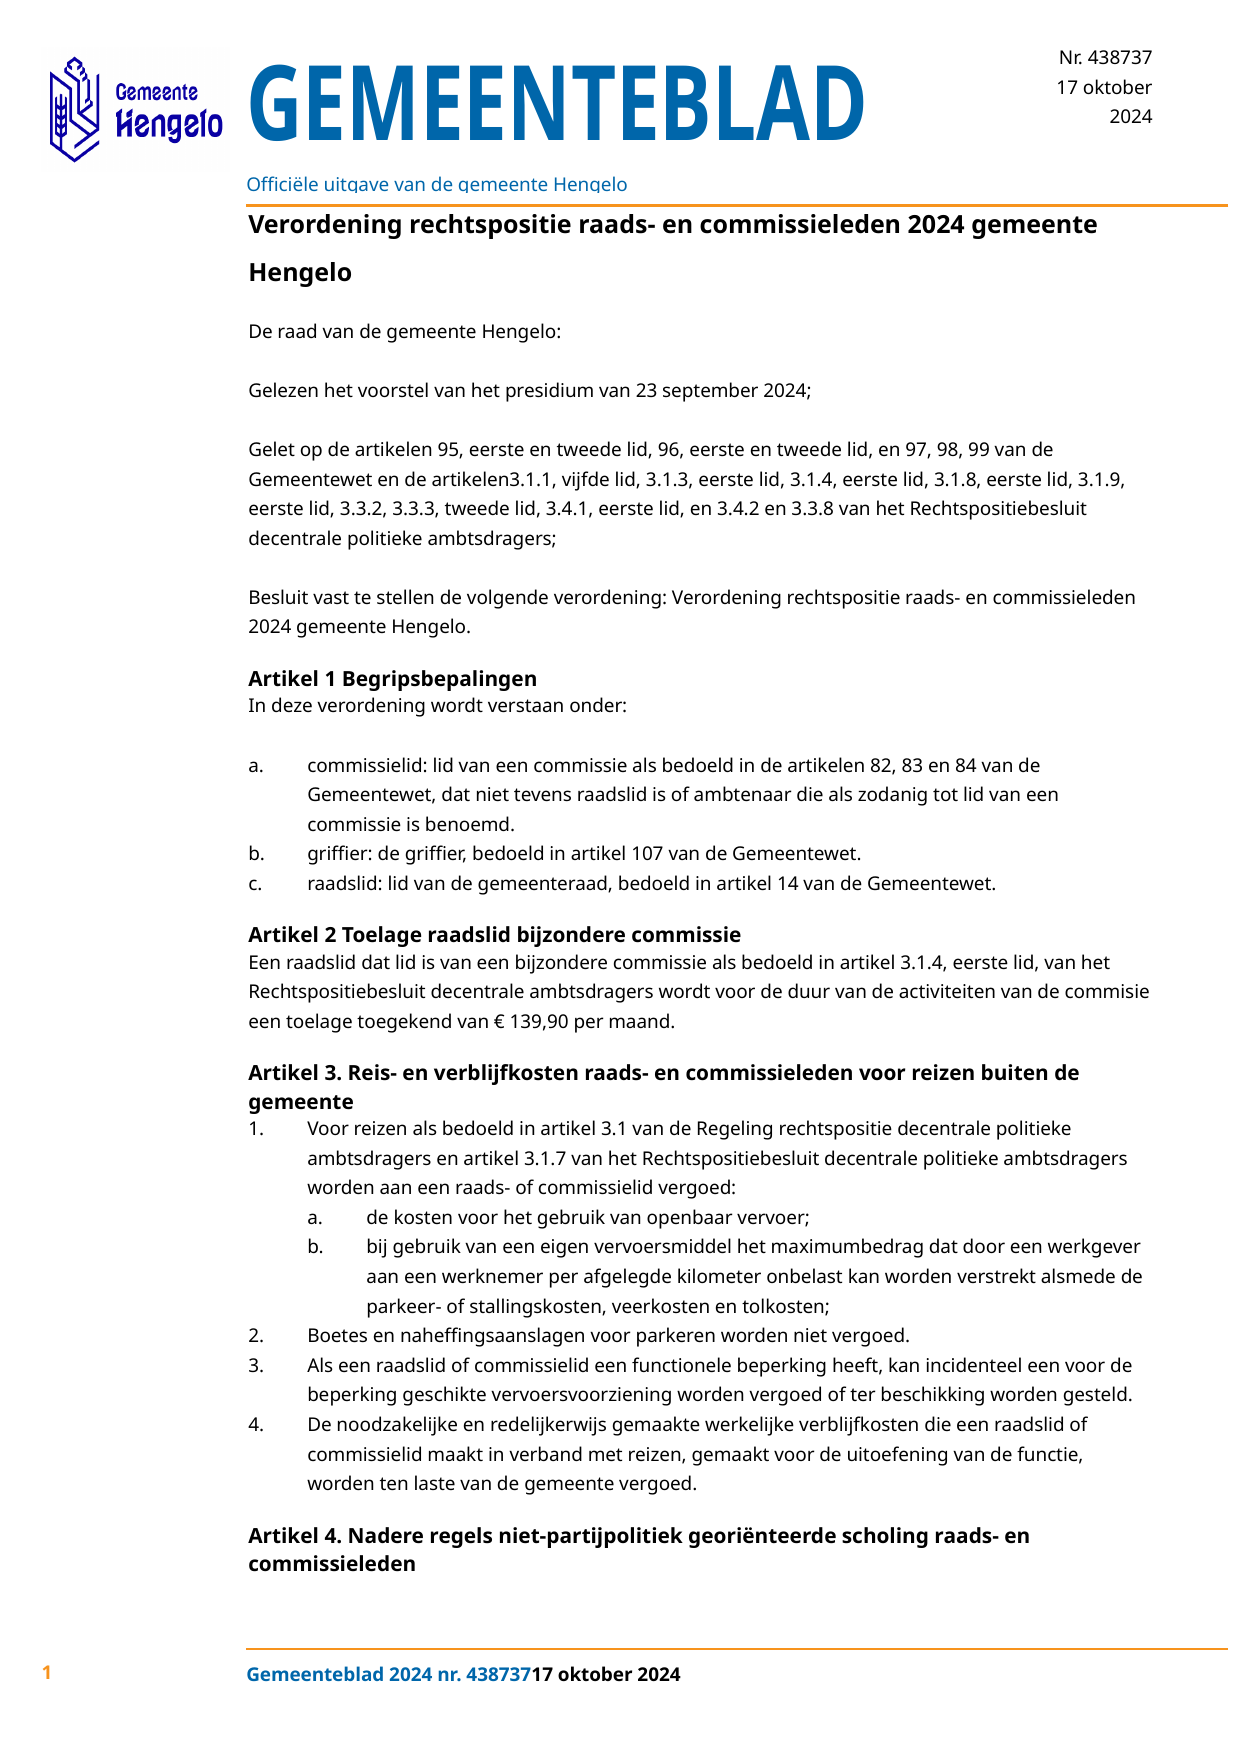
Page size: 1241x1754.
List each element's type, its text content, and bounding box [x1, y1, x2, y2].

text In deze verordening wordt verstaan onder: [248, 693, 1152, 718]
text Artikel 3. Reis- en verblijfkosten raads- en commissieleden voor reizen buiten de gemeente [248, 1058, 1152, 1115]
list commissielid: lid van een commissie als bedoeld in de artikelen 82, 83 en 84 van de Gemeentewet, dat niet tevens raadslid is of ambtenaar die als zodanig tot lid van een commissie is benoemd. [248, 752, 1152, 837]
text Gelet op de artikelen 95, eerste en tweede lid, 96, eerste en tweede lid, en 97, 98, 99 van de Gemeentewet en de artikelen3.1.1, vijfde lid, 3.1.3, eerste lid, 3.1.4, eerste lid, 3.1.8, eerste lid, 3.1.9, eerste lid, 3.3.2, 3.3.3, tweede lid, 3.4.1, eerste lid, en 3.4.2 en 3.3.8 van het Rechtspositiebesluit decentrale politieke ambtsdragers; [248, 436, 1152, 551]
list raadslid: lid van de gemeenteraad, bedoeld in artikel 14 van de Gemeentewet. [248, 870, 1152, 896]
text Artikel 1 Begripsbepalingen [248, 664, 1152, 693]
list Boetes en naheffingsaanslagen voor parkeren worden niet vergoed. [248, 1322, 1152, 1348]
text Artikel 2 Toelage raadslid bijzondere commissie [248, 921, 1152, 949]
text Verordening rechtspositie raads- en commissieleden 2024 gemeente Hengelo [248, 207, 1152, 288]
list Voor reizen als bedoeld in artikel 3.1 van de Regeling rechtspositie decentrale politieke ambtsdragers en artikel 3.1.7 van het Rechtspositiebesluit decentrale politieke ambtsdragers worden aan een raads- of commissielid vergoed: [248, 1115, 1152, 1200]
text Gelezen het voorstel van het presidium van 23 september 2024; [248, 377, 1152, 403]
list De noodzakelijke en redelijkerwijs gemaakte werkelijke verblijfkosten die een raadslid of commissielid maakt in verband met reizen, gemaakt voor de uitoefening van de functie, worden ten laste van de gemeente vergoed. [248, 1411, 1152, 1496]
picture [41, 47, 231, 172]
list griffier: de griffier, bedoeld in artikel 107 van de Gemeentewet. [248, 841, 1152, 866]
list Als een raadslid of commissielid een functionele beperking heeft, kan incidenteel een voor de beperking geschikte vervoersvoorziening worden vergoed of ter beschikking worden gesteld. [248, 1352, 1152, 1407]
text Een raadslid dat lid is van een bijzondere commissie als bedoeld in artikel 3.1.4, eerste lid, van het Rechtspositiebesluit decentrale ambtsdragers wordt voor de duur van de activiteiten van de commisie een toelage toegekend van € 139,90 per maand. [248, 949, 1152, 1034]
text Besluit vast te stellen de volgende verordening: Verordening rechtspositie raads- en commissieleden 2024 gemeente Hengelo. [248, 584, 1152, 639]
text De raad van de gemeente Hengelo: [248, 318, 1152, 344]
list bij gebruik van een eigen vervoersmiddel het maximumbedrag dat door een werkgever aan een werknemer per afgelegde kilometer onbelast kan worden verstrekt alsmede de parkeer- of stallingskosten, veerkosten en tolkosten; [307, 1234, 1152, 1319]
list de kosten voor het gebruik van openbaar vervoer; [307, 1204, 1152, 1230]
text Artikel 4. Nadere regels niet-partijpolitiek georiënteerde scholing raads- en commissieleden [248, 1521, 1152, 1578]
